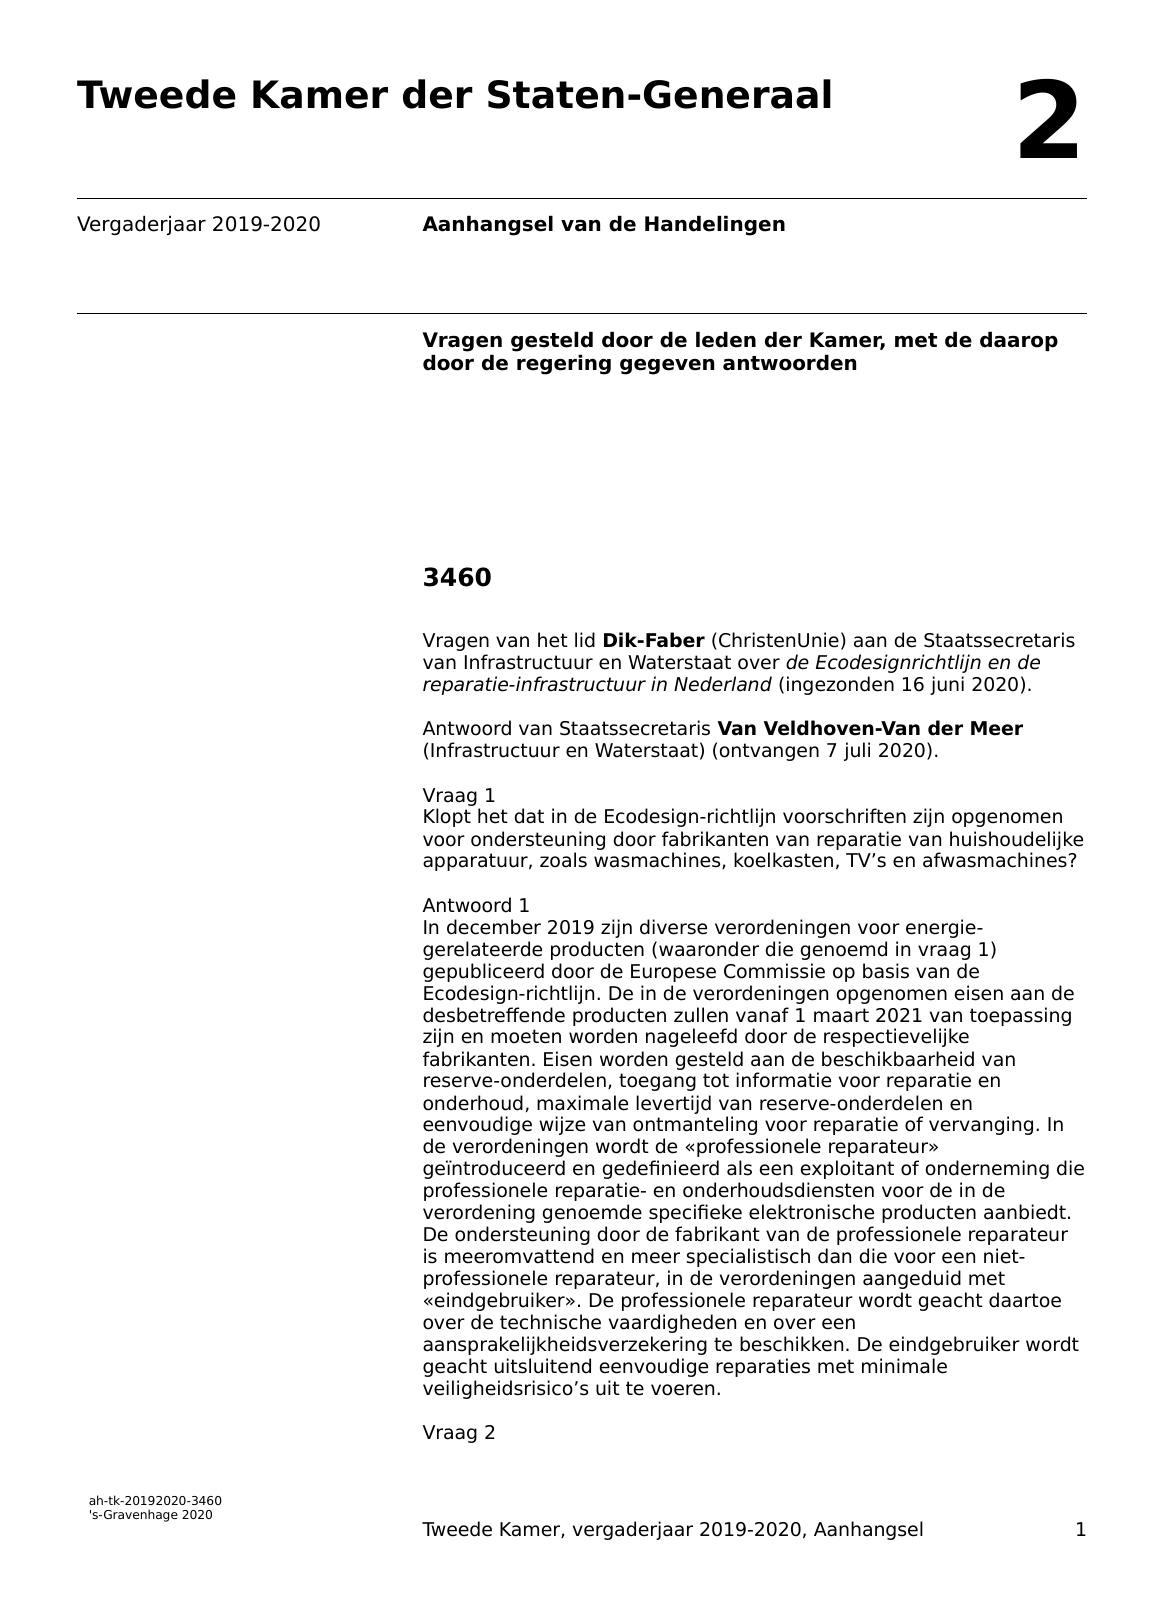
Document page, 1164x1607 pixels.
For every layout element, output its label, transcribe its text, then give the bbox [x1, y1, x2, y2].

table_cell Aanhangsel van de Handelingen [422, 199, 1087, 313]
text 's-Gravenhage 2020 [88, 1508, 323, 1522]
text Antwoord 1 [422, 894, 1087, 917]
text Vraag 2 [422, 1422, 1087, 1444]
table_header Tweede Kamer der Staten-Generaal [77, 59, 886, 198]
text In december 2019 zijn diverse verordeningen voor energie-gerelateerde producten (waaronder die genoemd in vraag 1) gepubliceerd door de Europese Commissie op basis van de Ecodesign-richtlijn. De in de verordeningen opgenomen eisen aan de desbetreffende producten zullen vanaf 1 maart 2021 van toepassing zijn en moeten worden nageleefd door de respectievelijke fabrikanten. Eisen worden gesteld aan de beschikbaarheid van reserve-onderdelen, toegang tot informatie voor reparatie en onderhoud, maximale levertijd van reserve-onderdelen en eenvoudige wijze van ontmanteling voor reparatie of vervanging. In de verordeningen wordt de «professionele reparateur» geïntroduceerd en gedefinieerd als een exploitant of onderneming die professionele reparatie- en onderhoudsdiensten voor de in de verordening genoemde specifieke elektronische producten aanbiedt. De ondersteuning door de fabrikant van de professionele reparateur is meeromvattend en meer specialistisch dan die voor een niet-professionele reparateur, in de verordeningen aangeduid met «eindgebruiker». De professionele reparateur wordt geacht daartoe over de technische vaardigheden en over een aansprakelijkheidsverzekering te beschikken. De eindgebruiker wordt geacht uitsluitend eenvoudige reparaties met minimale veiligheidsrisico’s uit te voeren. [422, 917, 1087, 1400]
text Klopt het dat in de Ecodesign-richtlijn voorschriften zijn opgenomen voor ondersteuning door fabrikanten van reparatie van huishoudelijke apparatuur, zoals wasmachines, koelkasten, TV’s en afwasmachines? [422, 806, 1087, 872]
table_cell Vragen gesteld door de leden der Kamer, met de daarop door de regering gegeven antwoorden [422, 314, 1087, 375]
text Vragen van het lid Dik-Faber (ChristenUnie) aan de Staatssecretaris van Infrastructuur en Waterstaat over de Ecodesignrichtlijn en de reparatie-infrastructuur in Nederland (ingezonden 16 juni 2020). [422, 630, 1087, 696]
text Antwoord van Staatssecretaris Van Veldhoven-Van der Meer (Infrastructuur en Waterstaat) (ontvangen 7 juli 2020). [422, 718, 1087, 762]
text Vraag 1 [422, 784, 1087, 806]
text 3460 [422, 563, 1087, 592]
table_header 2 [886, 59, 1087, 198]
text ah-tk-20192020-3460 [88, 1494, 323, 1508]
table_cell [77, 314, 422, 375]
table_cell Vergaderjaar 2019-2020 [77, 199, 422, 313]
